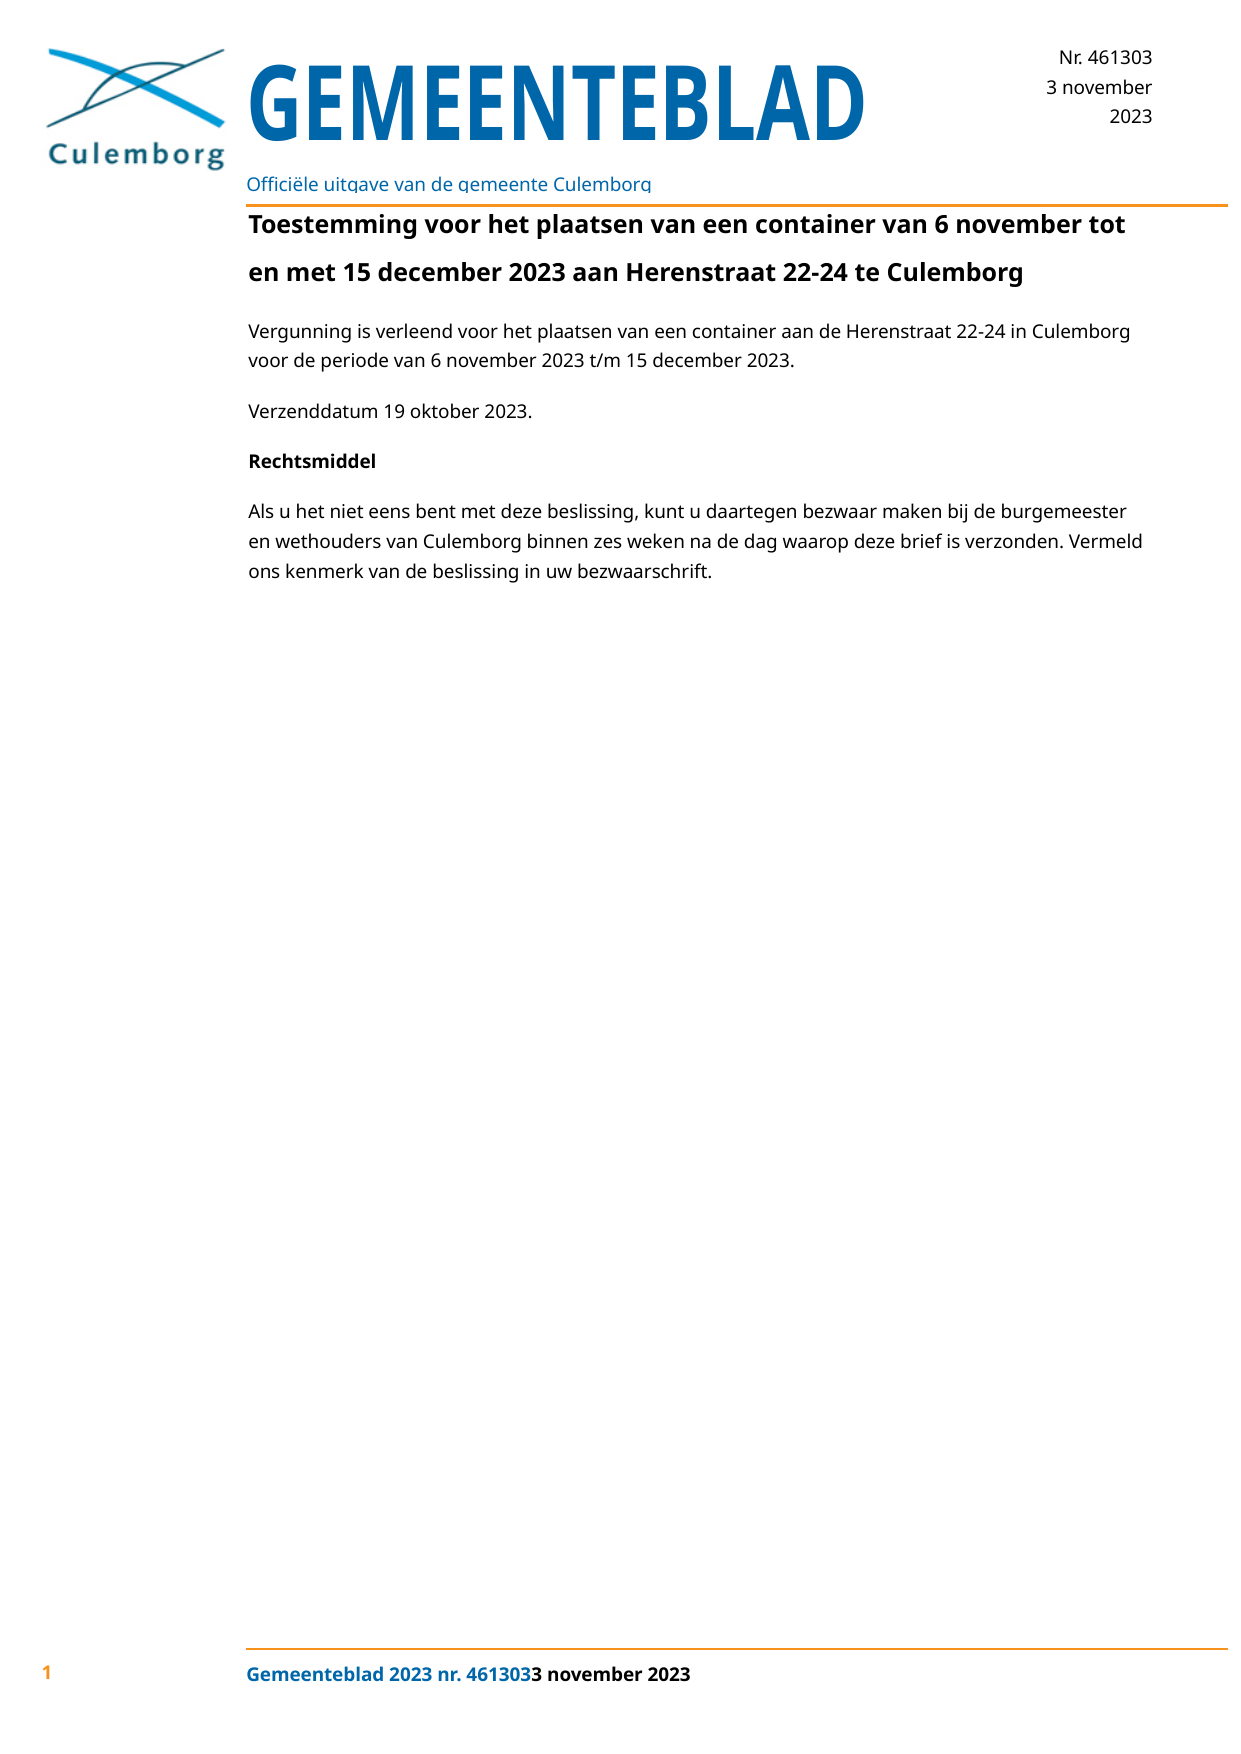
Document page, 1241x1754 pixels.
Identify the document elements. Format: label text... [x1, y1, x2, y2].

picture [41, 47, 231, 172]
text Toestemming voor het plaatsen van een container van 6 november tot en met 15 december 2023 aan Herenstraat 22-24 te Culemborg [248, 207, 1152, 288]
text Rechtsmiddel [248, 448, 1152, 474]
text Verzenddatum 19 oktober 2023. [248, 398, 1152, 424]
text Als u het niet eens bent met deze beslissing, kunt u daartegen bezwaar maken bij de burgemeester en wethouders van Culemborg binnen zes weken na de dag waarop deze brief is verzonden. Vermeld ons kenmerk van de beslissing in uw bezwaarschrift. [248, 499, 1152, 584]
text Vergunning is verleend voor het plaatsen van een container aan de Herenstraat 22-24 in Culemborg voor de periode van 6 november 2023 t/m 15 december 2023. [248, 318, 1152, 373]
